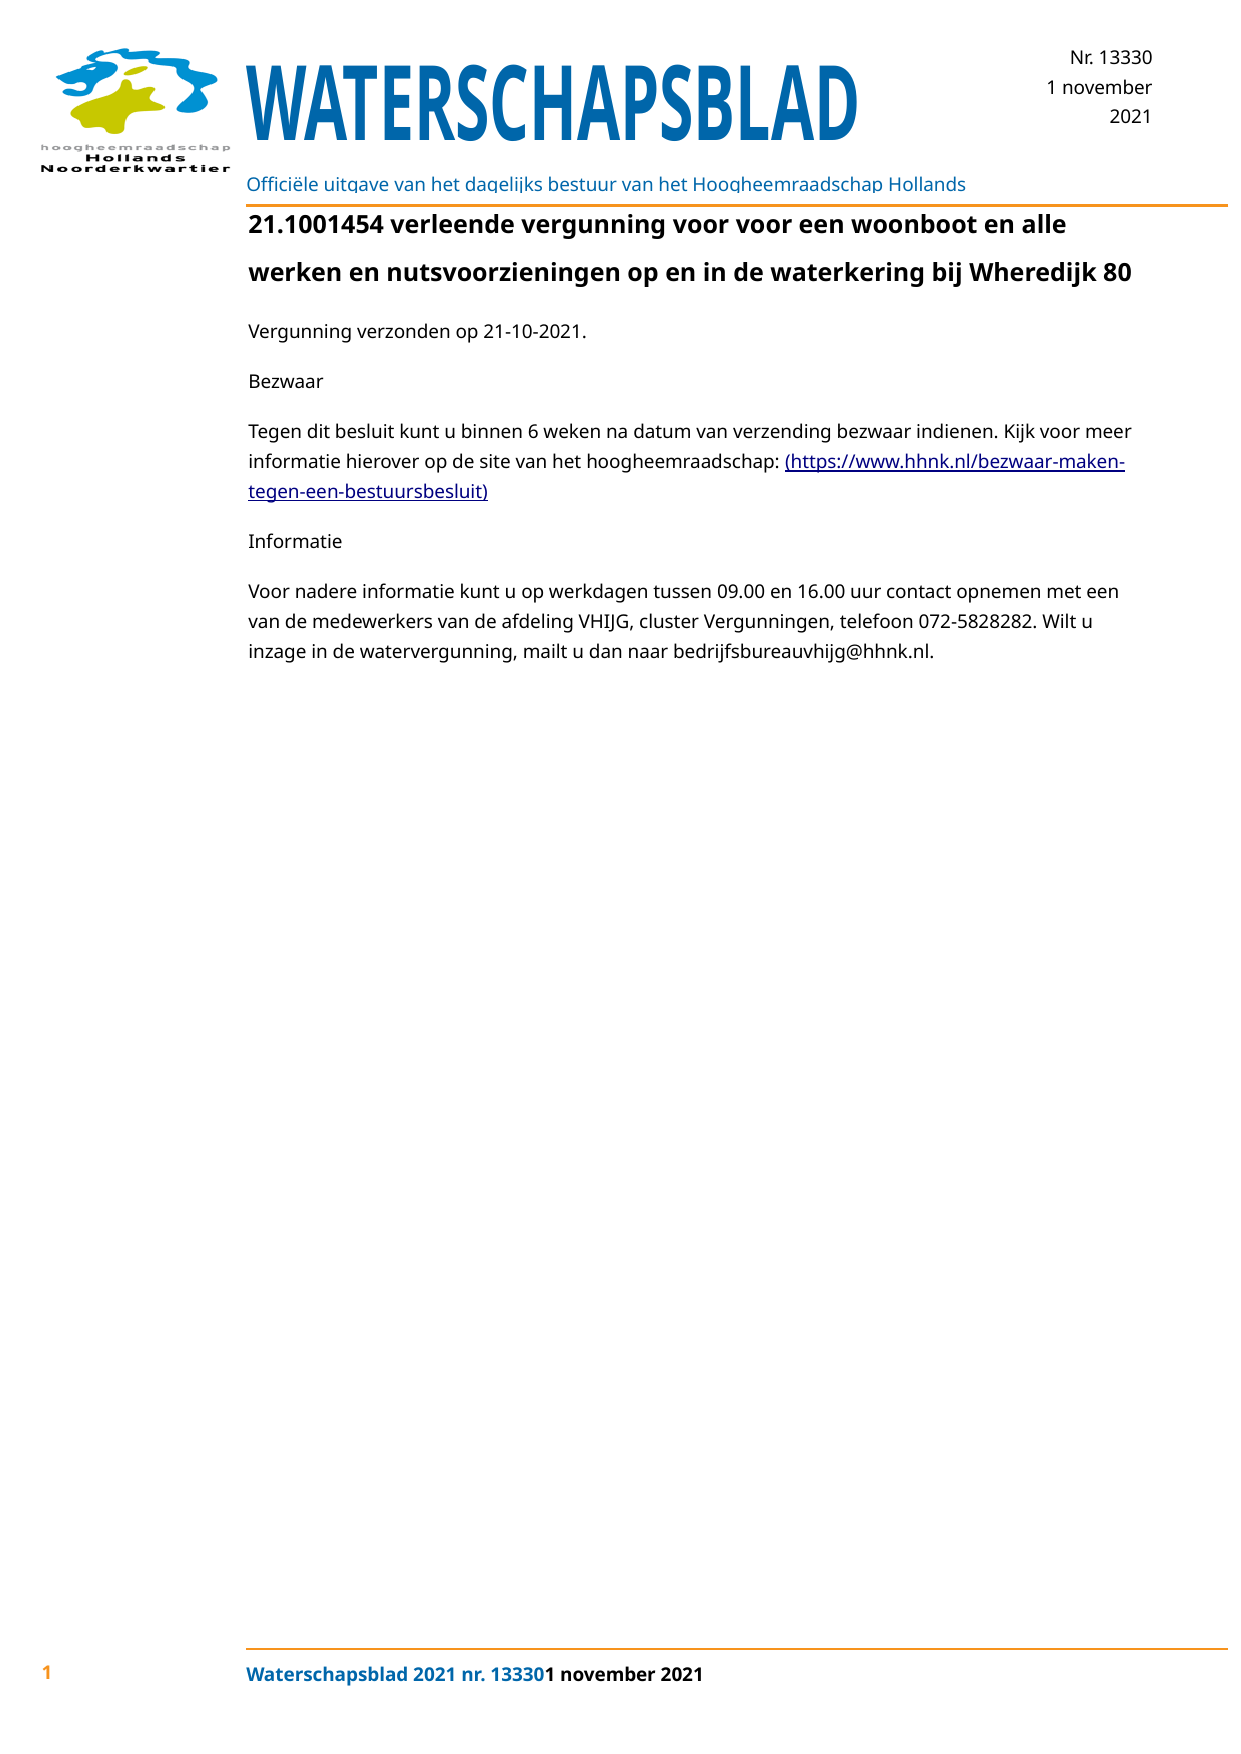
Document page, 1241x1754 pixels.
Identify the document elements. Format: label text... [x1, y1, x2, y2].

text Vergunning verzonden op 21-10-2021. [248, 318, 1152, 344]
text Informatie [248, 528, 1152, 554]
text Voor nadere informatie kunt u op werkdagen tussen 09.00 en 16.00 uur contact opnemen met een van de medewerkers van de afdeling VHIJG, cluster Vergunningen, telefoon 072-5828282. Wilt u inzage in de watervergunning, mailt u dan naar bedrijfsbureauvhijg@hhnk.nl. [248, 579, 1152, 664]
text 21.1001454 verleende vergunning voor voor een woonboot en alle werken en nutsvoorzieningen op en in de waterkering bij Wheredijk 80 [248, 207, 1152, 288]
text Tegen dit besluit kunt u binnen 6 weken na datum van verzending bezwaar indienen. Kijk voor meer informatie hierover op de site van het hoogheemraadschap: (https://www.hhnk.nl/bezwaar-maken-tegen-een-bestuursbesluit) [248, 419, 1152, 504]
picture [41, 47, 231, 172]
text Bezwaar [248, 368, 1152, 394]
